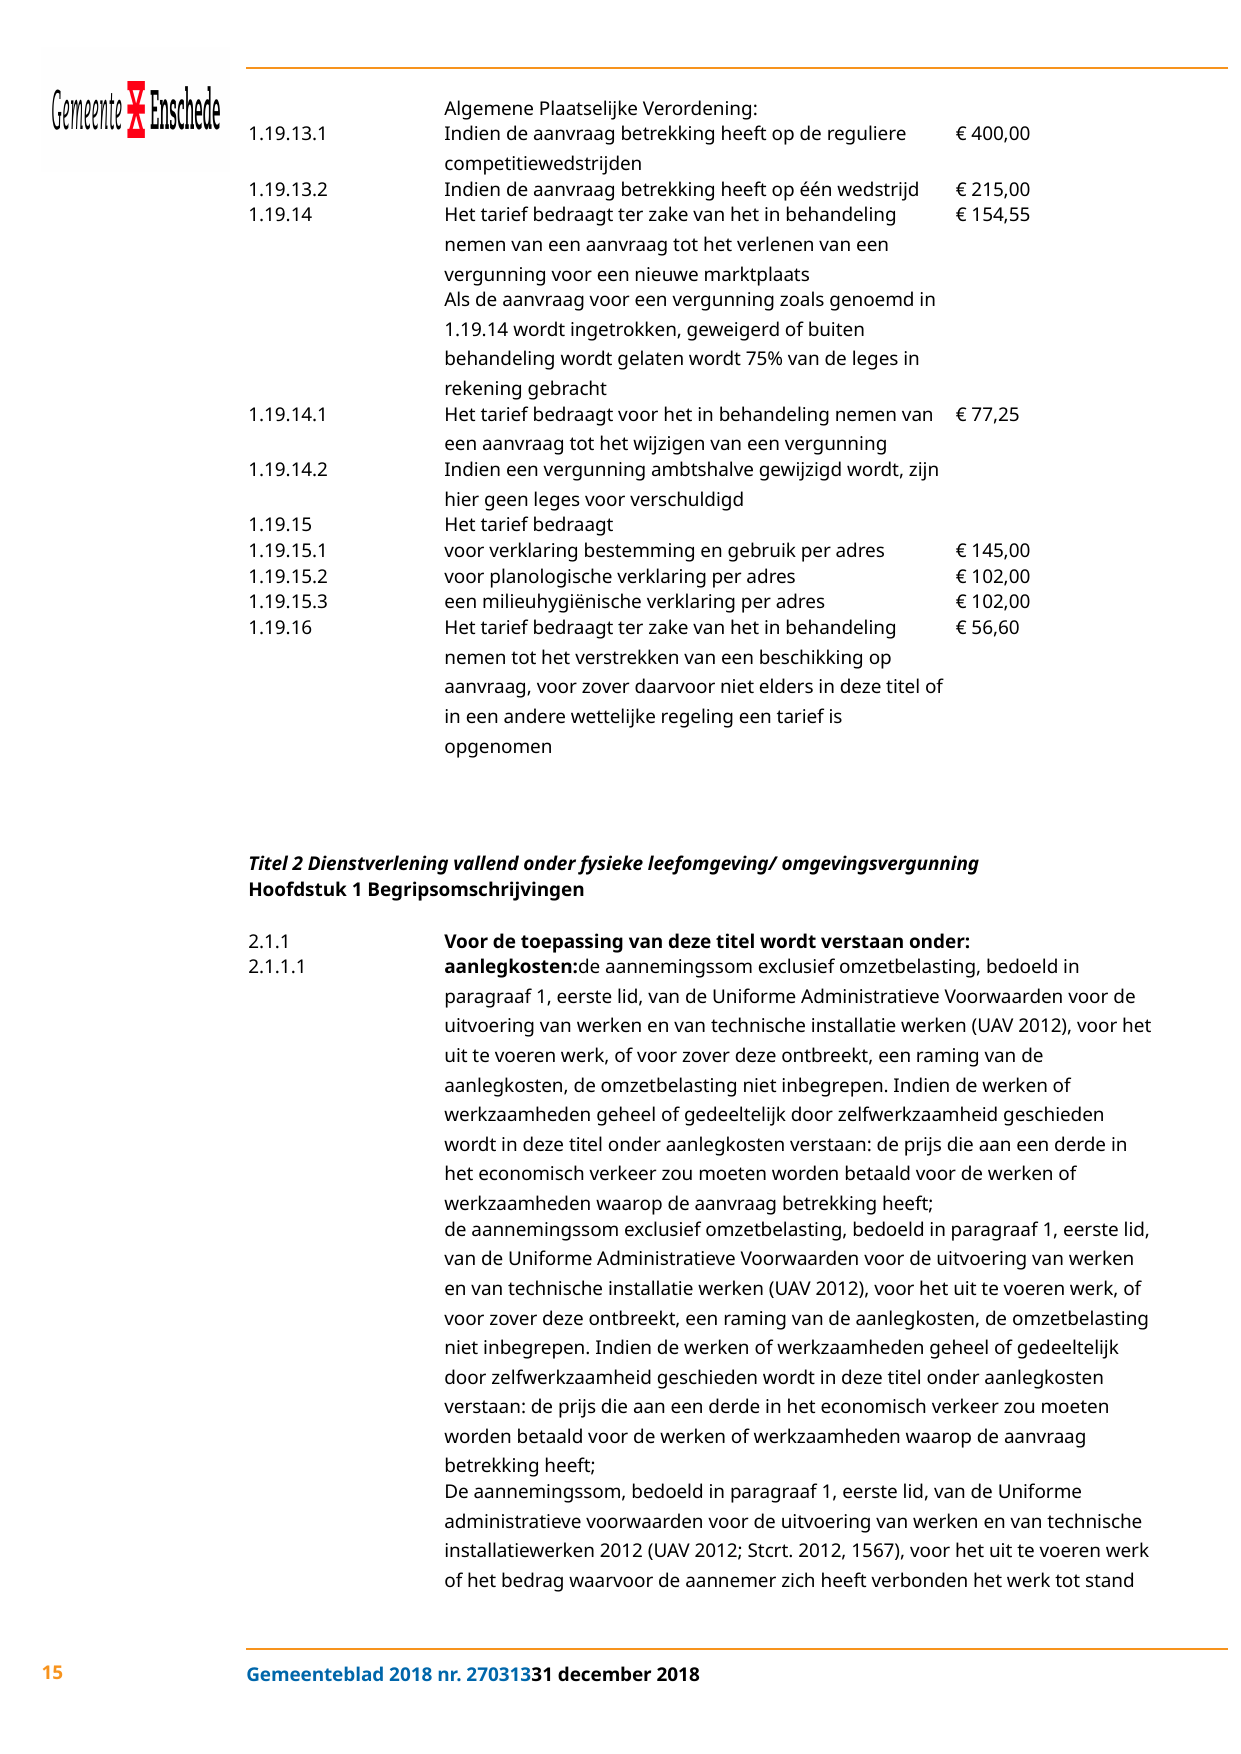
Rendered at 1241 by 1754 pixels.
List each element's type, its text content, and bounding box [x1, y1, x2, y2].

table_cell 1.19.15 [248, 512, 444, 537]
table_cell [956, 286, 1152, 401]
table_cell 1.19.16 [248, 615, 444, 758]
table_cell 1.19.15.3 [248, 589, 444, 614]
table_cell 1.19.14.1 [248, 401, 444, 456]
table_cell 1.19.15.2 [248, 563, 444, 589]
table_cell aanlegkosten:de aannemingssom exclusief omzetbelasting, bedoeld in paragraaf 1, eerste lid, van de Uniforme Administratieve Voorwaarden voor de uitvoering van werken en van technische installatie werken (UAV 2012), voor het uit te voeren werk, of voor zover deze ontbreekt, een raming van de aanlegkosten, de omzetbelasting niet inbegrepen. Indien de werken of werkzaamheden geheel of gedeeltelijk door zelfwerkzaamheid geschieden wordt in deze titel onder aanlegkosten verstaan: de prijs die aan een derde in het economisch verkeer zou moeten worden betaald voor de werken of werkzaamheden waarop de aanvraag betrekking heeft; [444, 954, 1152, 1216]
table_cell € 77,25 [956, 401, 1152, 456]
table_cell [956, 456, 1152, 512]
table_cell Indien de aanvraag betrekking heeft op één wedstrijd [444, 176, 956, 202]
table_cell De aannemingssom, bedoeld in paragraaf 1, eerste lid, van de Uniforme administratieve voorwaarden voor de uitvoering van werken en van technische installatiewerken 2012 (UAV 2012; Stcrt. 2012, 1567), voor het uit te voeren werk of het bedrag waarvoor de aannemer zich heeft verbonden het werk tot stand [444, 1478, 1152, 1593]
table_cell [444, 902, 956, 928]
table_cell Het tarief bedraagt voor het in behandeling nemen van een aanvraag tot het wijzigen van een vergunning [444, 401, 956, 456]
table_cell [248, 95, 444, 121]
table_cell [956, 876, 1152, 902]
table_header Titel 2 Dienstverlening vallend onder fysieke leefomgeving/ omgevingsvergunning [248, 851, 1152, 876]
table_cell Algemene Plaatselijke Verordening: [444, 95, 956, 121]
table_cell € 400,00 [956, 121, 1152, 176]
table_cell Indien een vergunning ambtshalve gewijzigd wordt, zijn hier geen leges voor verschuldigd [444, 456, 956, 512]
table_cell Het tarief bedraagt [444, 512, 956, 537]
table_cell [956, 512, 1152, 537]
table_cell € 56,60 [956, 615, 1152, 758]
table_cell Het tarief bedraagt ter zake van het in behandeling nemen tot het verstrekken van een beschikking op aanvraag, voor zover daarvoor niet elders in deze titel of in een andere wettelijke regeling een tarief is opgenomen [444, 615, 956, 758]
table_cell € 145,00 [956, 537, 1152, 563]
table_cell [248, 286, 444, 401]
table_cell Voor de toepassing van deze titel wordt verstaan onder: [444, 928, 1152, 953]
picture [41, 47, 231, 172]
table_cell Hoofdstuk 1 Begripsomschrijvingen [248, 876, 956, 902]
table_cell 2.1.1 [248, 928, 444, 953]
table_cell € 215,00 [956, 176, 1152, 202]
table_cell € 154,55 [956, 202, 1152, 286]
table_cell [956, 95, 1152, 121]
table_cell [248, 1478, 444, 1593]
table_cell Als de aanvraag voor een vergunning zoals genoemd in 1.19.14 wordt ingetrokken, geweigerd of buiten behandeling wordt gelaten wordt 75% van de leges in rekening gebracht [444, 286, 956, 401]
table_cell de aannemingssom exclusief omzetbelasting, bedoeld in paragraaf 1, eerste lid, van de Uniforme Administratieve Voorwaarden voor de uitvoering van werken en van technische installatie werken (UAV 2012), voor het uit te voeren werk, of voor zover deze ontbreekt, een raming van de aanlegkosten, de omzetbelasting niet inbegrepen. Indien de werken of werkzaamheden geheel of gedeeltelijk door zelfwerkzaamheid geschieden wordt in deze titel onder aanlegkosten verstaan: de prijs die aan een derde in het economisch verkeer zou moeten worden betaald voor de werken of werkzaamheden waarop de aanvraag betrekking heeft; [444, 1216, 1152, 1478]
table_cell [248, 1216, 444, 1478]
table_cell 1.19.15.1 [248, 537, 444, 563]
table_cell [248, 902, 444, 928]
table_cell € 102,00 [956, 589, 1152, 614]
table_cell [956, 902, 1152, 928]
table_cell 1.19.14 [248, 202, 444, 286]
table_cell 1.19.13.2 [248, 176, 444, 202]
table_cell een milieuhygiënische verklaring per adres [444, 589, 956, 614]
table_cell Indien de aanvraag betrekking heeft op de reguliere competitiewedstrijden [444, 121, 956, 176]
table_cell 1.19.13.1 [248, 121, 444, 176]
table_cell 1.19.14.2 [248, 456, 444, 512]
table_cell Het tarief bedraagt ter zake van het in behandeling nemen van een aanvraag tot het verlenen van een vergunning voor een nieuwe marktplaats [444, 202, 956, 286]
table_cell voor verklaring bestemming en gebruik per adres [444, 537, 956, 563]
table_cell 2.1.1.1 [248, 954, 444, 1216]
table_cell voor planologische verklaring per adres [444, 563, 956, 589]
table_cell € 102,00 [956, 563, 1152, 589]
